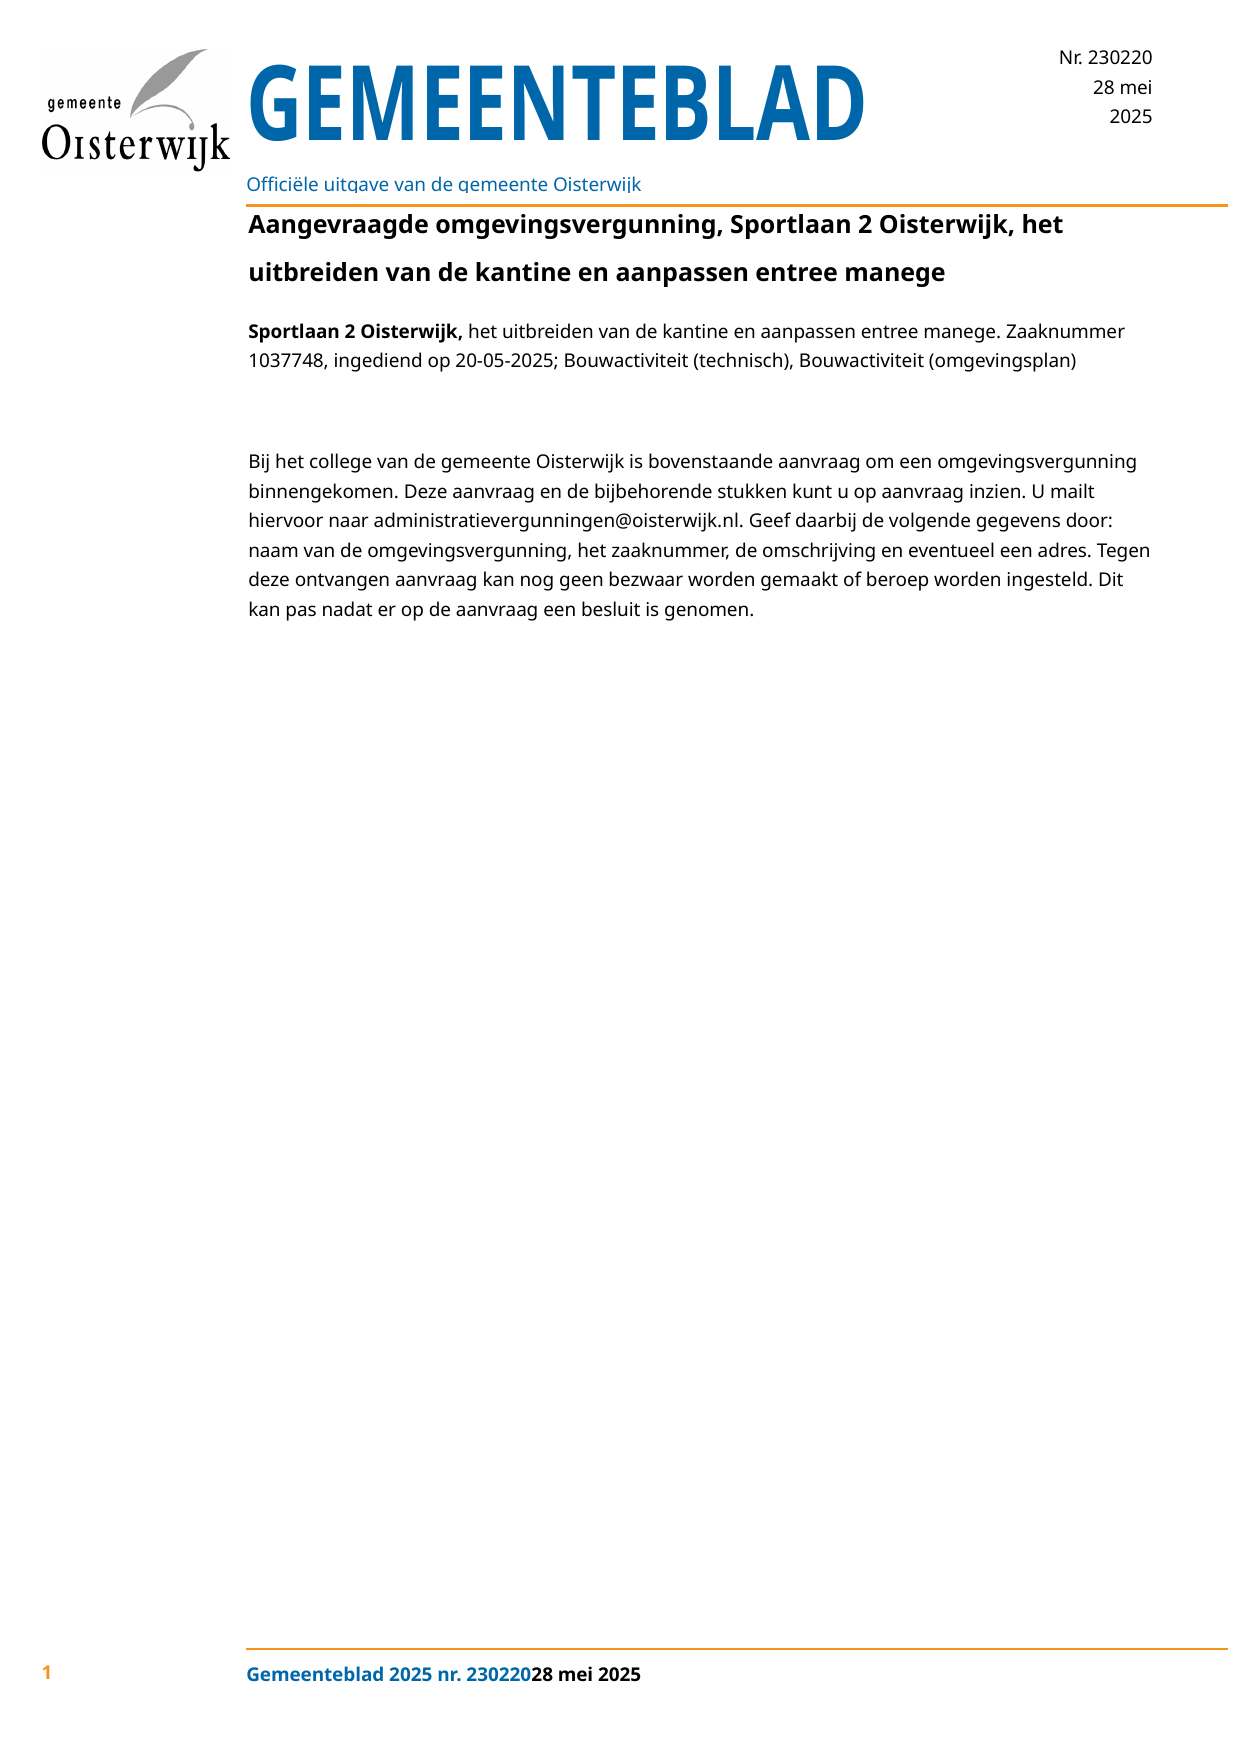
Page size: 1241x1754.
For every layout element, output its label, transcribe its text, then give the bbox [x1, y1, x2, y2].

text Sportlaan 2 Oisterwijk, het uitbreiden van de kantine en aanpassen entree manege. Zaaknummer 1037748, ingediend op 20-05-2025; Bouwactiviteit (technisch), Bouwactiviteit (omgevingsplan) [248, 318, 1152, 373]
text Aangevraagde omgevingsvergunning, Sportlaan 2 Oisterwijk, het uitbreiden van de kantine en aanpassen entree manege [248, 207, 1152, 288]
text Bij het college van de gemeente Oisterwijk is bovenstaande aanvraag om een omgevingsvergunning binnengekomen. Deze aanvraag en de bijbehorende stukken kunt u op aanvraag inzien. U mailt hiervoor naar administratievergunningen@oisterwijk.nl. Geef daarbij de volgende gegevens door: naam van de omgevingsvergunning, het zaaknummer, de omschrijving en eventueel een adres. Tegen deze ontvangen aanvraag kan nog geen bezwaar worden gemaakt of beroep worden ingesteld. Dit kan pas nadat er op de aanvraag een besluit is genomen. [248, 448, 1152, 622]
picture [41, 47, 231, 172]
